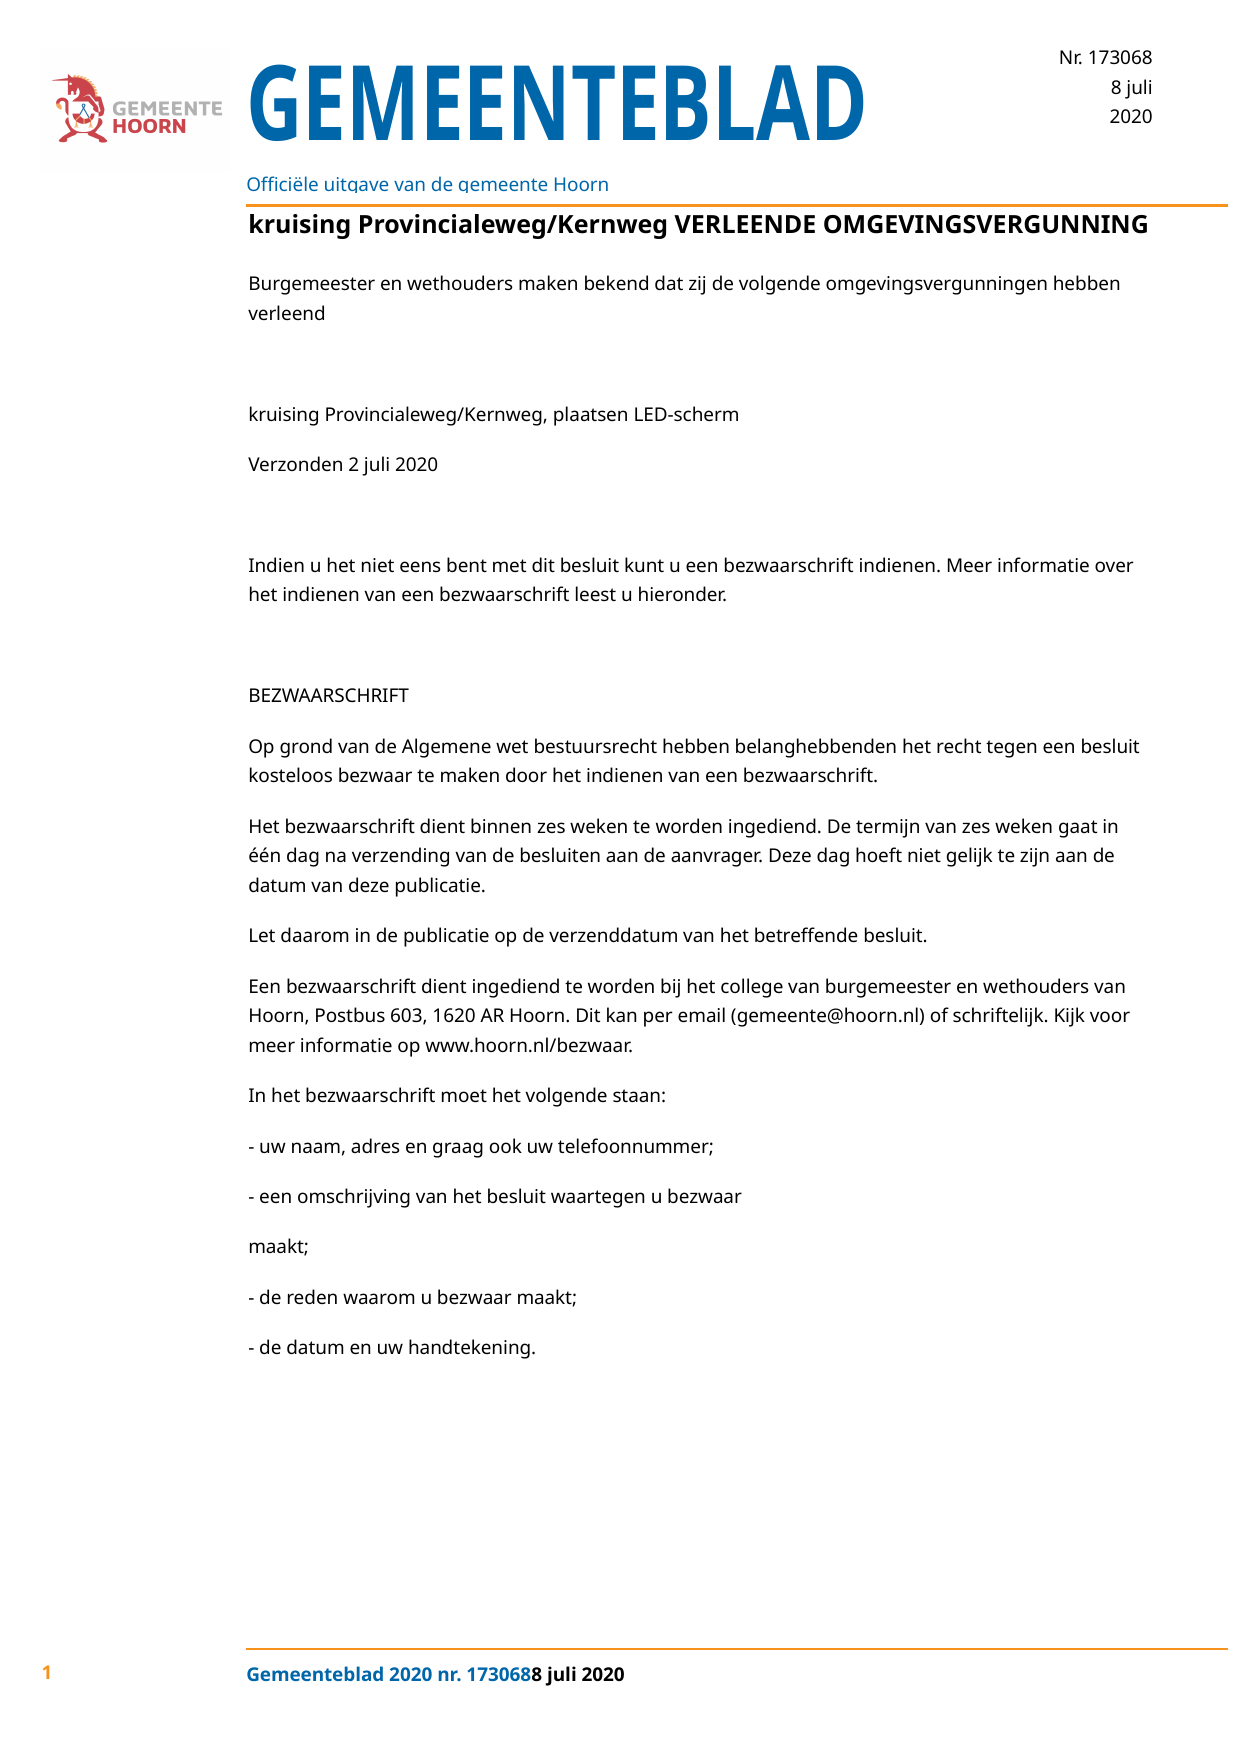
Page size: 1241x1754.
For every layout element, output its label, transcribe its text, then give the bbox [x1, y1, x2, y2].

text Indien u het niet eens bent met dit besluit kunt u een bezwaarschrift indienen. Meer informatie over het indienen van een bezwaarschrift leest u hieronder. [248, 552, 1152, 607]
text - de datum en uw handtekening. [248, 1334, 1152, 1360]
text - uw naam, adres en graag ook uw telefoonnummer; [248, 1133, 1152, 1158]
text Burgemeester en wethouders maken bekend dat zij de volgende omgevingsvergunningen hebben verleend [248, 270, 1152, 326]
picture [41, 47, 231, 172]
text In het bezwaarschrift moet het volgende staan: [248, 1082, 1152, 1108]
text Let daarom in de publicatie op de verzenddatum van het betreffende besluit. [248, 922, 1152, 948]
text Op grond van de Algemene wet bestuursrecht hebben belanghebbenden het recht tegen een besluit kosteloos bezwaar te maken door het indienen van een bezwaarschrift. [248, 733, 1152, 788]
text Het bezwaarschrift dient binnen zes weken te worden ingediend. De termijn van zes weken gaat in één dag na verzending van de besluiten aan de aanvrager. Deze dag hoeft niet gelijk te zijn aan de datum van deze publicatie. [248, 813, 1152, 898]
text - de reden waarom u bezwaar maakt; [248, 1284, 1152, 1310]
text Verzonden 2 juli 2020 [248, 451, 1152, 477]
text kruising Provincialeweg/Kernweg VERLEENDE OMGEVINGSVERGUNNING [248, 207, 1152, 241]
text maakt; [248, 1234, 1152, 1259]
text BEZWAARSCHRIFT [248, 682, 1152, 708]
text Een bezwaarschrift dient ingediend te worden bij het college van burgemeester en wethouders van Hoorn, Postbus 603, 1620 AR Hoorn. Dit kan per email (gemeente@hoorn.nl) of schriftelijk. Kijk voor meer informatie op www.hoorn.nl/bezwaar. [248, 973, 1152, 1058]
text kruising Provincialeweg/Kernweg, plaatsen LED-scherm [248, 401, 1152, 426]
text - een omschrijving van het besluit waartegen u bezwaar [248, 1183, 1152, 1209]
